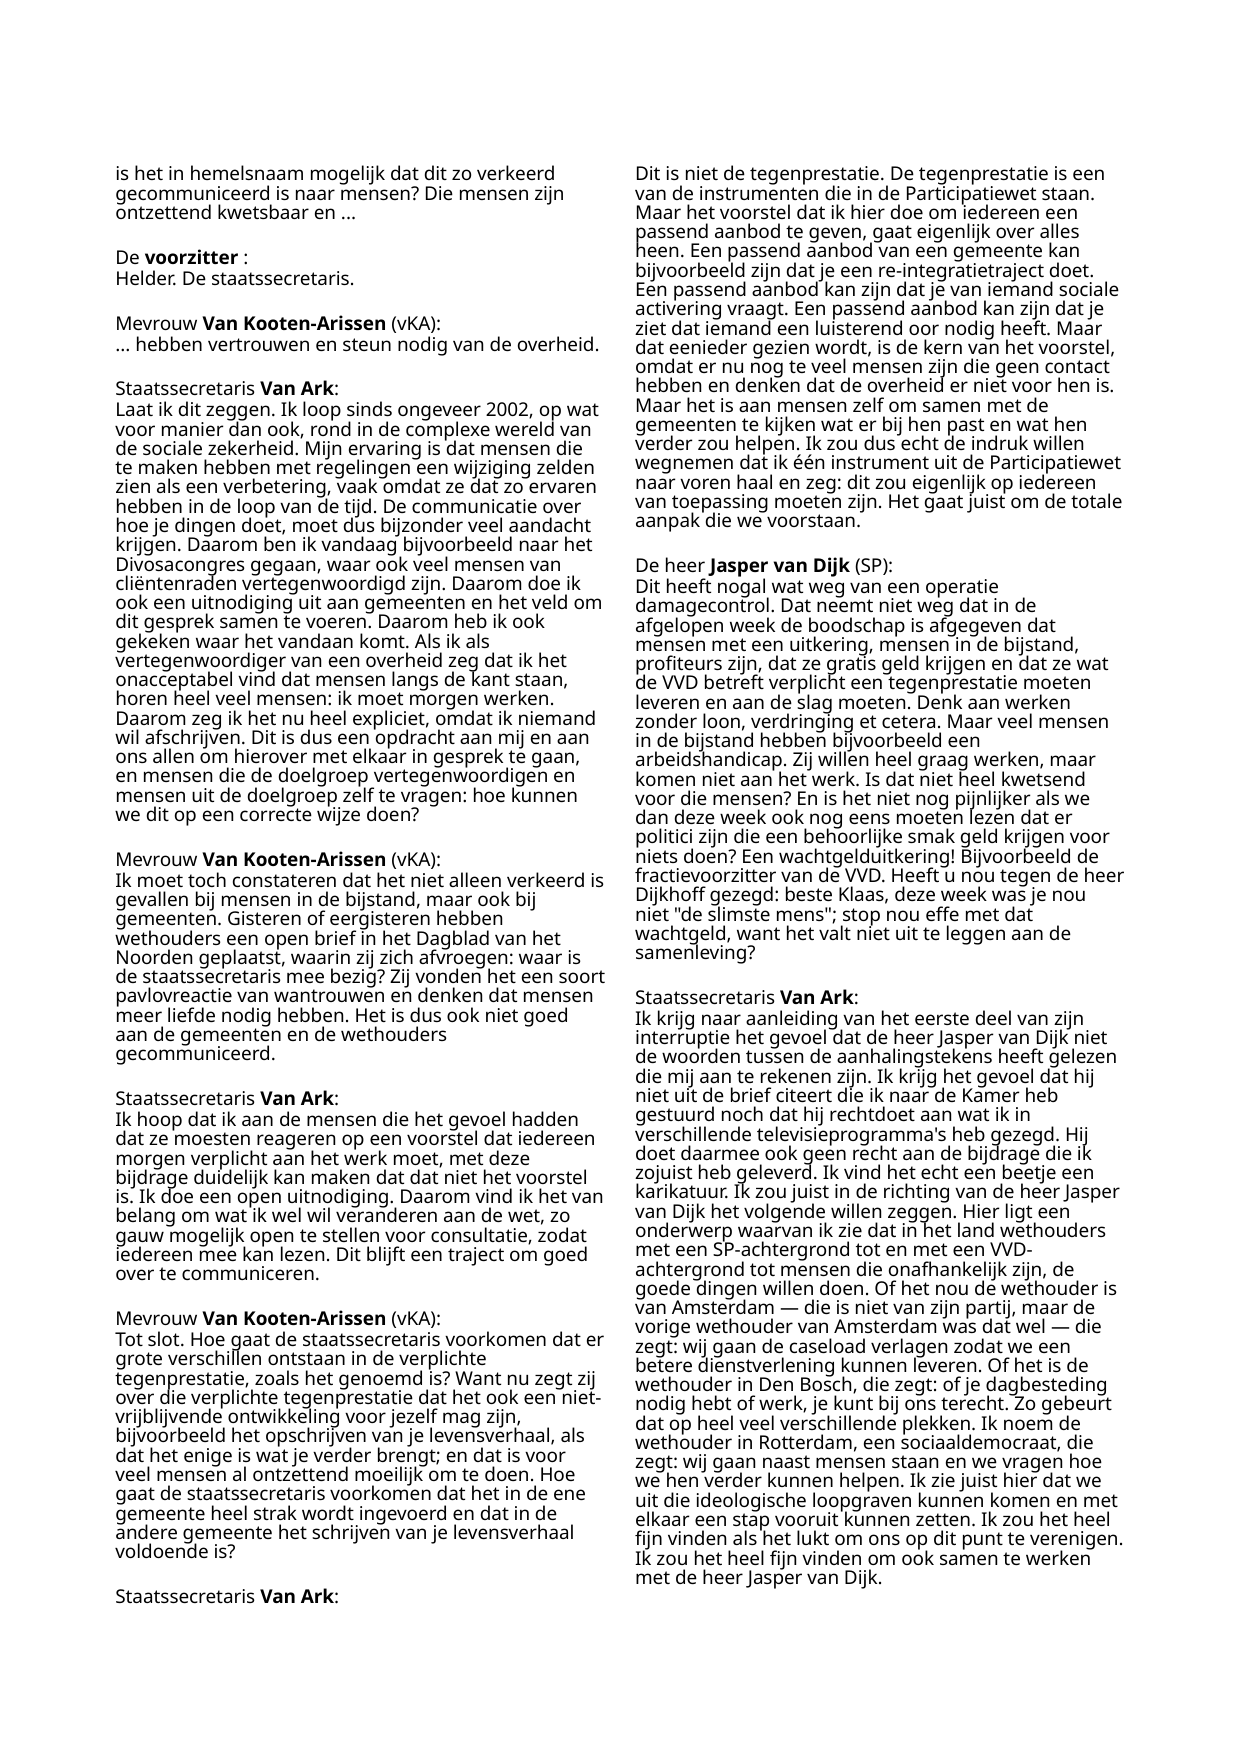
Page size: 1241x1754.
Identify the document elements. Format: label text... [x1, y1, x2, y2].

text Dit heeft nogal wat weg van een operatie damagecontrol. Dat neemt niet weg dat in de afgelopen week de boodschap is afgegeven dat mensen met een uitkering, mensen in de bijstand, profiteurs zijn, dat ze gratis geld krijgen en dat ze wat de VVD betreft verplicht een tegenprestatie moeten leveren en aan de slag moeten. Denk aan werken zonder loon, verdringing et cetera. Maar veel mensen in de bijstand hebben bijvoorbeeld een arbeidshandicap. Zij willen heel graag werken, maar komen niet aan het werk. Is dat niet heel kwetsend voor die mensen? En is het niet nog pijnlijker als we dan deze week ook nog eens moeten lezen dat er politici zijn die een behoorlijke smak geld krijgen voor niets doen? Een wachtgelduitkering! Bijvoorbeeld de fractievoorzitter van de VVD. Heeft u nou tegen de heer Dijkhoff gezegd: beste Klaas, deze week was je nou niet "de slimste mens"; stop nou effe met dat wachtgeld, want het valt niet uit te leggen aan de samenleving? [635, 578, 1125, 963]
text is het in hemelsnaam mogelijk dat dit zo verkeerd gecommuniceerd is naar mensen? Die mensen zijn ontzettend kwetsbaar en ... [115, 165, 605, 223]
text Staatssecretaris Van Ark: [115, 1583, 605, 1609]
text Laat ik dit zeggen. Ik loop sinds ongeveer 2002, op wat voor manier dan ook, rond in de complexe wereld van de sociale zekerheid. Mijn ervaring is dat mensen die te maken hebben met regelingen een wijziging zelden zien als een verbetering, vaak omdat ze dat zo ervaren hebben in de loop van de tijd. De communicatie over hoe je dingen doet, moet dus bijzonder veel aandacht krijgen. Daarom ben ik vandaag bijvoorbeeld naar het Divosacongres gegaan, waar ook veel mensen van cliëntenraden vertegenwoordigd zijn. Daarom doe ik ook een uitnodiging uit aan gemeenten en het veld om dit gesprek samen te voeren. Daarom heb ik ook gekeken waar het vandaan komt. Als ik als vertegenwoordiger van een overheid zeg dat ik het onacceptabel vind dat mensen langs de kant staan, horen heel veel mensen: ik moet morgen werken. Daarom zeg ik het nu heel expliciet, omdat ik niemand wil afschrijven. Dit is dus een opdracht aan mij en aan ons allen om hierover met elkaar in gesprek te gaan, en mensen die de doelgroep vertegenwoordigen en mensen uit de doelgroep zelf te vragen: hoe kunnen we dit op een correcte wijze doen? [115, 401, 605, 825]
text ... hebben vertrouwen en steun nodig van de overheid. [115, 336, 605, 355]
text Mevrouw Van Kooten-Arissen (vKA): [115, 310, 605, 336]
text Staatssecretaris Van Ark: [115, 1085, 605, 1111]
text Staatssecretaris Van Ark: [115, 376, 605, 401]
text Ik krijg naar aanleiding van het eerste deel van zijn interruptie het gevoel dat de heer Jasper van Dijk niet de woorden tussen de aanhalingstekens heeft gelezen die mij aan te rekenen zijn. Ik krijg het gevoel dat hij niet uit de brief citeert die ik naar de Kamer heb gestuurd noch dat hij rechtdoet aan wat ik in verschillende televisieprogramma's heb gezegd. Hij doet daarmee ook geen recht aan de bijdrage die ik zojuist heb geleverd. Ik vind het echt een beetje een karikatuur. Ik zou juist in de richting van de heer Jasper van Dijk het volgende willen zeggen. Hier ligt een onderwerp waarvan ik zie dat in het land wethouders met een SP-achtergrond tot en met een VVD-achtergrond tot mensen die onafhankelijk zijn, de goede dingen willen doen. Of het nou de wethouder is van Amsterdam — die is niet van zijn partij, maar de vorige wethouder van Amsterdam was dat wel — die zegt: wij gaan de caseload verlagen zodat we een betere dienstverlening kunnen leveren. Of het is de wethouder in Den Bosch, die zegt: of je dagbesteding nodig hebt of werk, je kunt bij ons terecht. Zo gebeurt dat op heel veel verschillende plekken. Ik noem de wethouder in Rotterdam, een sociaaldemocraat, die zegt: wij gaan naast mensen staan en we vragen hoe we hen verder kunnen helpen. Ik zie juist hier dat we uit die ideologische loopgraven kunnen komen en met elkaar een stap vooruit kunnen zetten. Ik zou het heel fijn vinden als het lukt om ons op dit punt te verenigen. Ik zou het heel fijn vinden om ook samen te werken met de heer Jasper van Dijk. [635, 1010, 1125, 1588]
text Ik moet toch constateren dat het niet alleen verkeerd is gevallen bij mensen in de bijstand, maar ook bij gemeenten. Gisteren of eergisteren hebben wethouders een open brief in het Dagblad van het Noorden geplaatst, waarin zij zich afvroegen: waar is de staatssecretaris mee bezig? Zij vonden het een soort pavlovreactie van wantrouwen en denken dat mensen meer liefde nodig hebben. Het is dus ook niet goed aan de gemeenten en de wethouders gecommuniceerd. [115, 872, 605, 1064]
text De heer Jasper van Dijk (SP): [635, 552, 1125, 578]
text De voorzitter : [115, 244, 605, 270]
text Helder. De staatssecretaris. [115, 270, 605, 289]
text Ik hoop dat ik aan de mensen die het gevoel hadden dat ze moesten reageren op een voorstel dat iedereen morgen verplicht aan het werk moet, met deze bijdrage duidelijk kan maken dat dat niet het voorstel is. Ik doe een open uitnodiging. Daarom vind ik het van belang om wat ik wel wil veranderen aan de wet, zo gauw mogelijk open te stellen voor consultatie, zodat iedereen mee kan lezen. Dit blijft een traject om goed over te communiceren. [115, 1111, 605, 1284]
text Mevrouw Van Kooten-Arissen (vKA): [115, 846, 605, 872]
text Tot slot. Hoe gaat de staatssecretaris voorkomen dat er grote verschillen ontstaan in de verplichte tegenprestatie, zoals het genoemd is? Want nu zegt zij over die verplichte tegenprestatie dat het ook een niet-vrijblijvende ontwikkeling voor jezelf mag zijn, bijvoorbeeld het opschrijven van je levensverhaal, als dat het enige is wat je verder brengt; en dat is voor veel mensen al ontzettend moeilijk om te doen. Hoe gaat de staatssecretaris voorkomen dat het in de ene gemeente heel strak wordt ingevoerd en dat in de andere gemeente het schrijven van je levensverhaal voldoende is? [115, 1331, 605, 1562]
text Dit is niet de tegenprestatie. De tegenprestatie is een van de instrumenten die in de Participatiewet staan. Maar het voorstel dat ik hier doe om iedereen een passend aanbod te geven, gaat eigenlijk over alles heen. Een passend aanbod van een gemeente kan bijvoorbeeld zijn dat je een re-integratietraject doet. Een passend aanbod kan zijn dat je van iemand sociale activering vraagt. Een passend aanbod kan zijn dat je ziet dat iemand een luisterend oor nodig heeft. Maar dat eenieder gezien wordt, is de kern van het voorstel, omdat er nu nog te veel mensen zijn die geen contact hebben en denken dat de overheid er niet voor hen is. Maar het is aan mensen zelf om samen met de gemeenten te kijken wat er bij hen past en wat hen verder zou helpen. Ik zou dus echt de indruk willen wegnemen dat ik één instrument uit de Participatiewet naar voren haal en zeg: dit zou eigenlijk op iedereen van toepassing moeten zijn. Het gaat juist om de totale aanpak die we voorstaan. [635, 165, 1125, 531]
text Mevrouw Van Kooten-Arissen (vKA): [115, 1305, 605, 1331]
text Staatssecretaris Van Ark: [635, 984, 1125, 1010]
